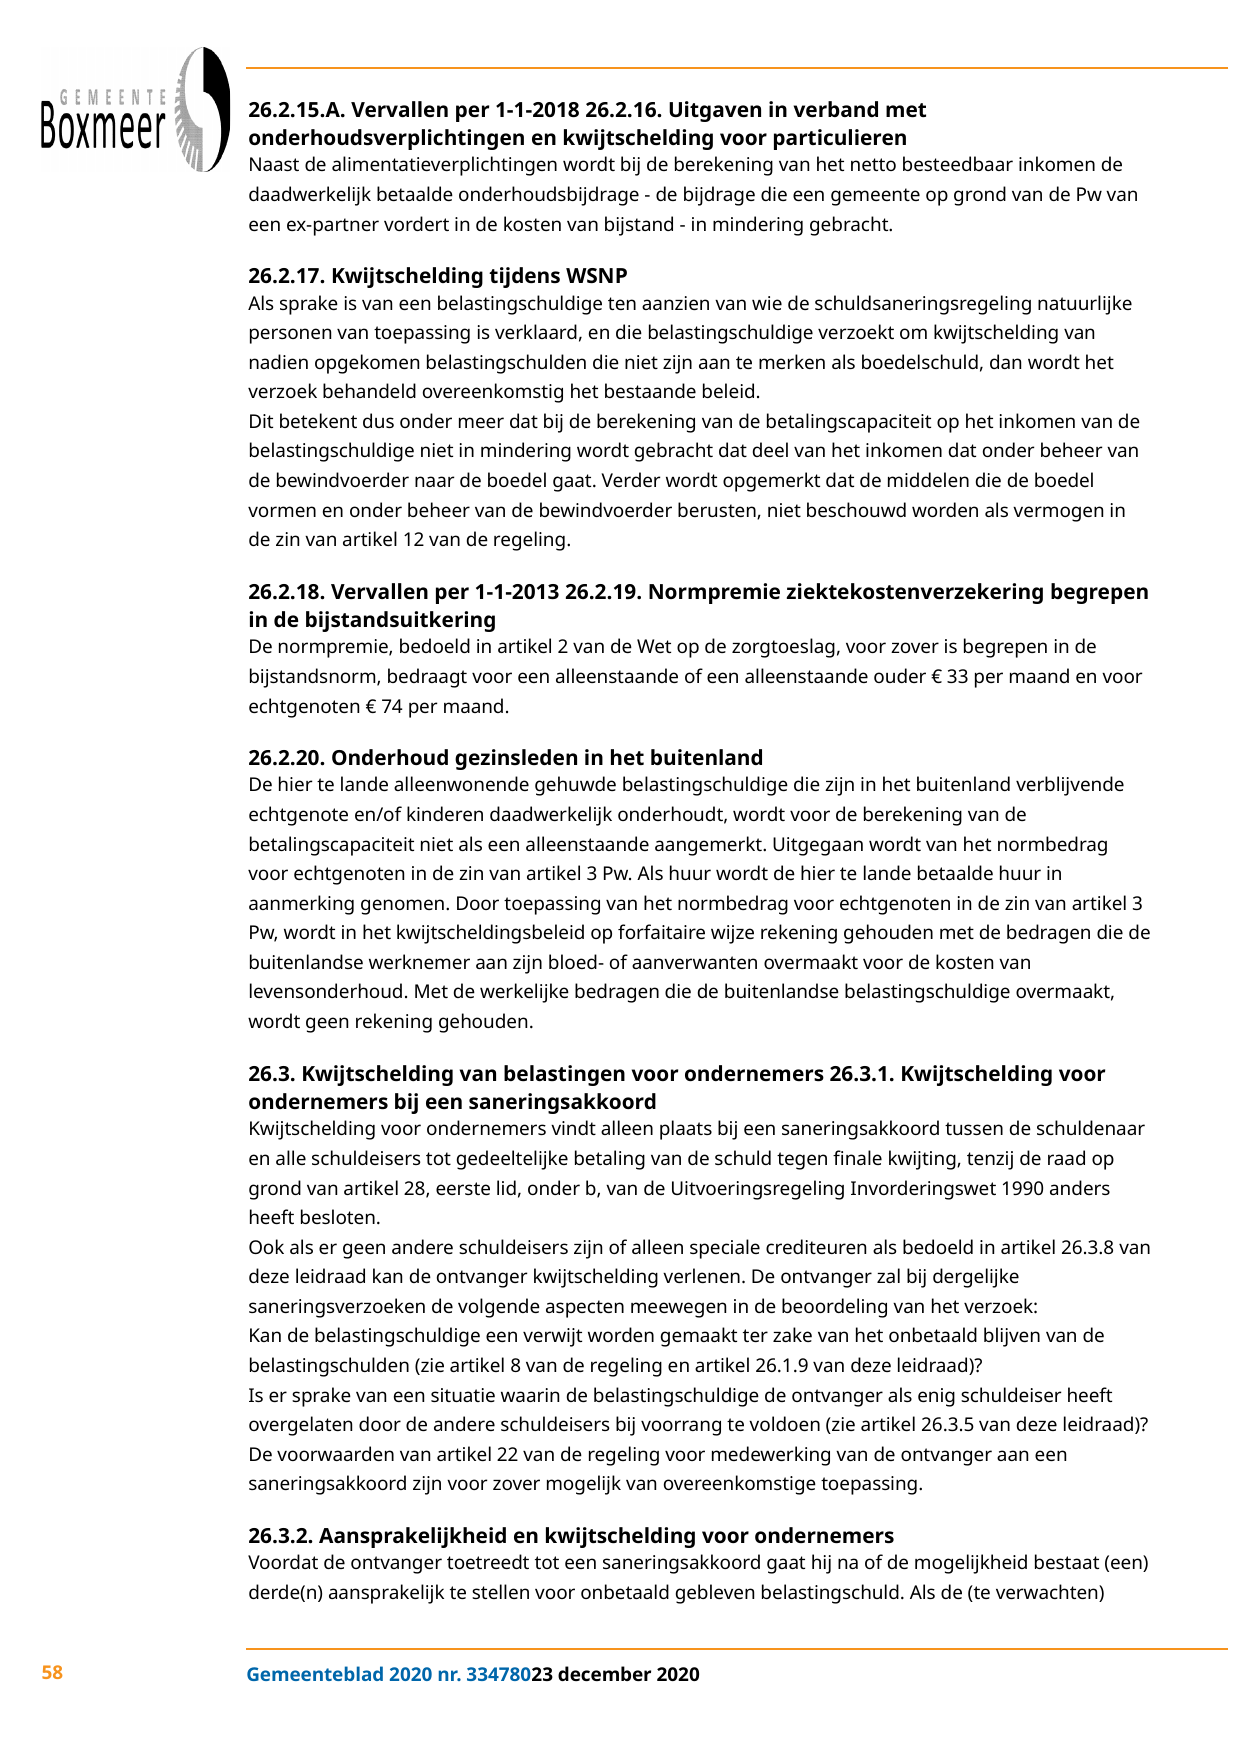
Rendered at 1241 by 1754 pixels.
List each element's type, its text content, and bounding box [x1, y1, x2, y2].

text Ook als er geen andere schuldeisers zijn of alleen speciale crediteuren als bedoeld in artikel 26.3.8 van deze leidraad kan de ontvanger kwijtschelding verlenen. De ontvanger zal bij dergelijke saneringsverzoeken de volgende aspecten meewegen in de beoordeling van het verzoek: [248, 1234, 1152, 1319]
text Dit betekent dus onder meer dat bij de berekening van de betalingscapaciteit op het inkomen van de belastingschuldige niet in mindering wordt gebracht dat deel van het inkomen dat onder beheer van de bewindvoerder naar de boedel gaat. Verder wordt opgemerkt dat de middelen die de boedel vormen en onder beheer van de bewindvoerder berusten, niet beschouwd worden als vermogen in de zin van artikel 12 van de regeling. [248, 408, 1152, 552]
text 26.2.18. Vervallen per 1-1-2013 26.2.19. Normpremie ziektekostenverzekering begrepen in de bijstandsuitkering [248, 577, 1152, 634]
text 26.3. Kwijtschelding van belastingen voor ondernemers 26.3.1. Kwijtschelding voor ondernemers bij een saneringsakkoord [248, 1059, 1152, 1116]
text Kan de belastingschuldige een verwijt worden gemaakt ter zake van het onbetaald blijven van de belastingschulden (zie artikel 8 van de regeling en artikel 26.1.9 van deze leidraad)? [248, 1323, 1152, 1378]
picture [41, 47, 231, 172]
text Naast de alimentatieverplichtingen wordt bij de berekening van het netto besteedbaar inkomen de daadwerkelijk betaalde onderhoudsbijdrage - de bijdrage die een gemeente op grond van de Pw van een ex-partner vordert in de kosten van bijstand - in mindering gebracht. [248, 152, 1152, 237]
text De hier te lande alleenwonende gehuwde belastingschuldige die zijn in het buitenland verblijvende echtgenote en/of kinderen daadwerkelijk onderhoudt, wordt voor de berekening van de betalingscapaciteit niet als een alleenstaande aangemerkt. Uitgegaan wordt van het normbedrag voor echtgenoten in de zin van artikel 3 Pw. Als huur wordt de hier te lande betaalde huur in aanmerking genomen. Door toepassing van het normbedrag voor echtgenoten in de zin van artikel 3 Pw, wordt in het kwijtscheldingsbeleid op forfaitaire wijze rekening gehouden met de bedragen die de buitenlandse werknemer aan zijn bloed- of aanverwanten overmaakt voor de kosten van levensonderhoud. Met de werkelijke bedragen die de buitenlandse belastingschuldige overmaakt, wordt geen rekening gehouden. [248, 772, 1152, 1034]
text 26.3.2. Aansprakelijkheid en kwijtschelding voor ondernemers [248, 1521, 1152, 1549]
text De normpremie, bedoeld in artikel 2 van de Wet op de zorgtoeslag, voor zover is begrepen in de bijstandsnorm, bedraagt voor een alleenstaande of een alleenstaande ouder € 33 per maand en voor echtgenoten € 74 per maand. [248, 634, 1152, 718]
text 26.2.20. Onderhoud gezinsleden in het buitenland [248, 743, 1152, 772]
text 26.2.17. Kwijtschelding tijdens WSNP [248, 261, 1152, 290]
text Als sprake is van een belastingschuldige ten aanzien van wie de schuldsaneringsregeling natuurlijke personen van toepassing is verklaard, en die belastingschuldige verzoekt om kwijtschelding van nadien opgekomen belastingschulden die niet zijn aan te merken als boedelschuld, dan wordt het verzoek behandeld overeenkomstig het bestaande beleid. [248, 290, 1152, 404]
text Is er sprake van een situatie waarin de belastingschuldige de ontvanger als enig schuldeiser heeft overgelaten door de andere schuldeisers bij voorrang te voldoen (zie artikel 26.3.5 van deze leidraad)? [248, 1382, 1152, 1437]
text De voorwaarden van artikel 22 van de regeling voor medewerking van de ontvanger aan een saneringsakkoord zijn voor zover mogelijk van overeenkomstige toepassing. [248, 1441, 1152, 1496]
text Kwijtschelding voor ondernemers vindt alleen plaats bij een saneringsakkoord tussen de schuldenaar en alle schuldeisers tot gedeeltelijke betaling van de schuld tegen finale kwijting, tenzij de raad op grond van artikel 28, eerste lid, onder b, van de Uitvoeringsregeling Invorderingswet 1990 anders heeft besloten. [248, 1116, 1152, 1230]
text Voordat de ontvanger toetreedt tot een saneringsakkoord gaat hij na of de mogelijkheid bestaat (een) derde(n) aansprakelijk te stellen voor onbetaald gebleven belastingschuld. Als de (te verwachten) [248, 1549, 1152, 1605]
text 26.2.15.A. Vervallen per 1-1-2018 26.2.16. Uitgaven in verband met onderhoudsverplichtingen en kwijtschelding voor particulieren [248, 95, 1152, 152]
